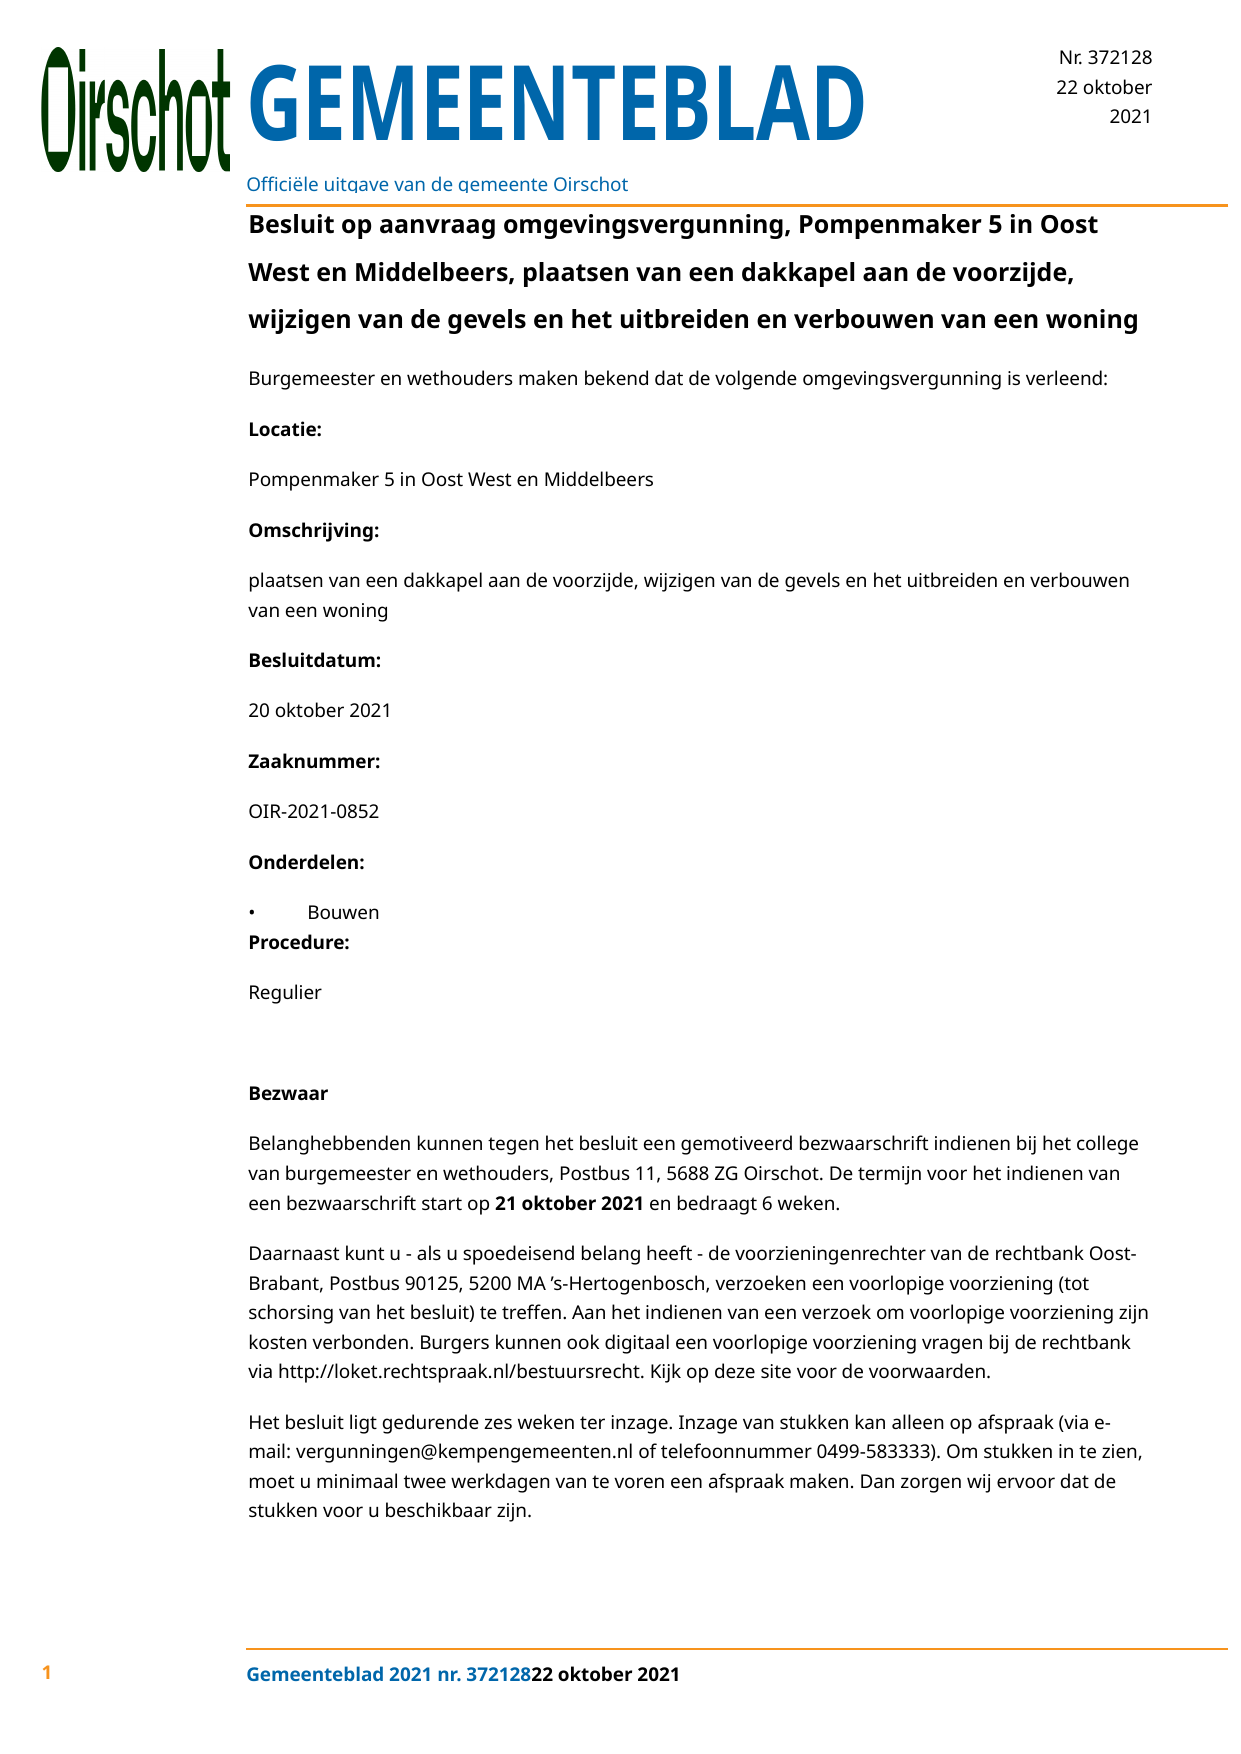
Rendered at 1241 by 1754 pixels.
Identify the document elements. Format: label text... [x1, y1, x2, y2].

text Besluitdatum: [248, 647, 1152, 673]
text Burgemeester en wethouders maken bekend dat de volgende omgevingsvergunning is verleend: [248, 366, 1152, 391]
text Locatie: [248, 416, 1152, 442]
text plaatsen van een dakkapel aan de voorzijde, wijzigen van de gevels en het uitbreiden en verbouwen van een woning [248, 567, 1152, 622]
text Procedure: [248, 929, 1152, 954]
text Het besluit ligt gedurende zes weken ter inzage. Inzage van stukken kan alleen op afspraak (via e-mail: vergunningen@kempengemeenten.nl of telefoonnummer 0499-583333). Om stukken in te zien, moet u minimaal twee werkdagen van te voren een afspraak maken. Dan zorgen wij ervoor dat de stukken voor u beschikbaar zijn. [248, 1409, 1152, 1523]
text Zaaknummer: [248, 748, 1152, 774]
text Bezwaar [248, 1080, 1152, 1106]
text Pompenmaker 5 in Oost West en Middelbeers [248, 466, 1152, 492]
text OIR-2021-0852 [248, 798, 1152, 824]
text Onderdelen: [248, 849, 1152, 874]
picture [41, 47, 231, 172]
text Belanghebbenden kunnen tegen het besluit een gemotiveerd bezwaarschrift indienen bij het college van burgemeester en wethouders, Postbus 11, 5688 ZG Oirschot. De termijn voor het indienen van een bezwaarschrift start op 21 oktober 2021 en bedraagt 6 weken. [248, 1131, 1152, 1215]
text Daarnaast kunt u - als u spoedeisend belang heeft - de voorzieningenrechter van de rechtbank Oost-Brabant, Postbus 90125, 5200 MA ’s-Hertogenbosch, verzoeken een voorlopige voorziening (tot schorsing van het besluit) te treffen. Aan het indienen van een verzoek om voorlopige voorziening zijn kosten verbonden. Burgers kunnen ook digitaal een voorlopige voorziening vragen bij de rechtbank via http://loket.rechtspraak.nl/bestuursrecht. Kijk op deze site voor de voorwaarden. [248, 1240, 1152, 1384]
text Omschrijving: [248, 517, 1152, 542]
text Regulier [248, 979, 1152, 1005]
text 20 oktober 2021 [248, 698, 1152, 723]
text Besluit op aanvraag omgevingsvergunning, Pompenmaker 5 in Oost West en Middelbeers, plaatsen van een dakkapel aan de voorzijde, wijzigen van de gevels en het uitbreiden en verbouwen van een woning [248, 207, 1152, 336]
list Bouwen [248, 899, 1152, 925]
